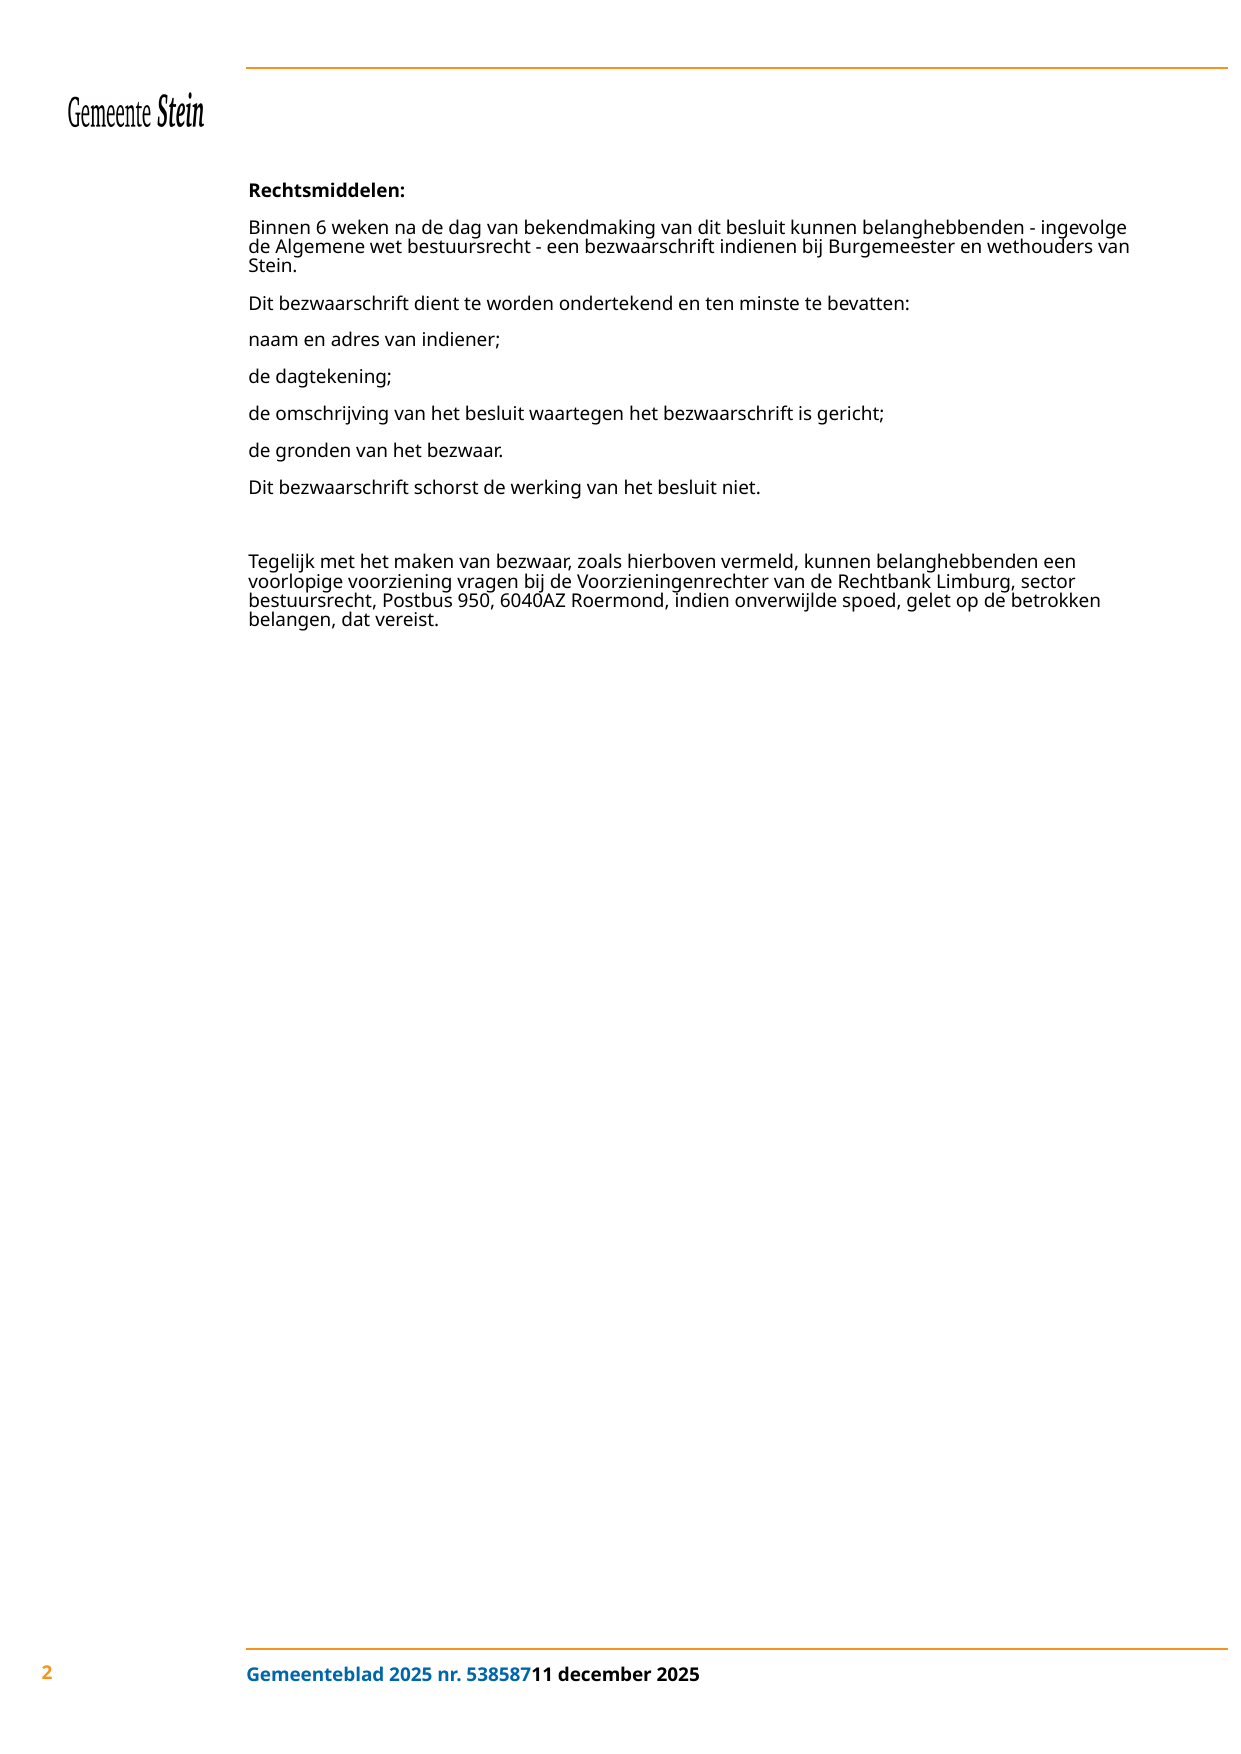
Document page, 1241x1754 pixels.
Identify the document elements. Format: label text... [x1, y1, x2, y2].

picture [41, 47, 231, 172]
text de gronden van het bezwaar. [248, 442, 1152, 462]
text Dit bezwaarschrift schorst de werking van het besluit niet. [248, 479, 1152, 499]
text Binnen 6 weken na de dag van bekendmaking van dit besluit kunnen belanghebbenden - ingevolge de Algemene wet bestuursrecht - een bezwaarschrift indienen bij Burgemeester en wethouders van Stein. [248, 219, 1152, 277]
text de dagtekening; [248, 368, 1152, 388]
text de omschrijving van het besluit waartegen het bezwaarschrift is gericht; [248, 405, 1152, 425]
text Tegelijk met het maken van bezwaar, zoals hierboven vermeld, kunnen belanghebbenden een voorlopige voorziening vragen bij de Voorzieningenrechter van de Rechtbank Limburg, sector bestuursrecht, Postbus 950, 6040AZ Roermond, indien onverwijlde spoed, gelet op de betrokken belangen, dat vereist. [248, 553, 1152, 630]
text Rechtsmiddelen: [248, 182, 1152, 201]
text naam en adres van indiener; [248, 331, 1152, 351]
text Dit bezwaarschrift dient te worden ondertekend en ten minste te bevatten: [248, 294, 1152, 314]
